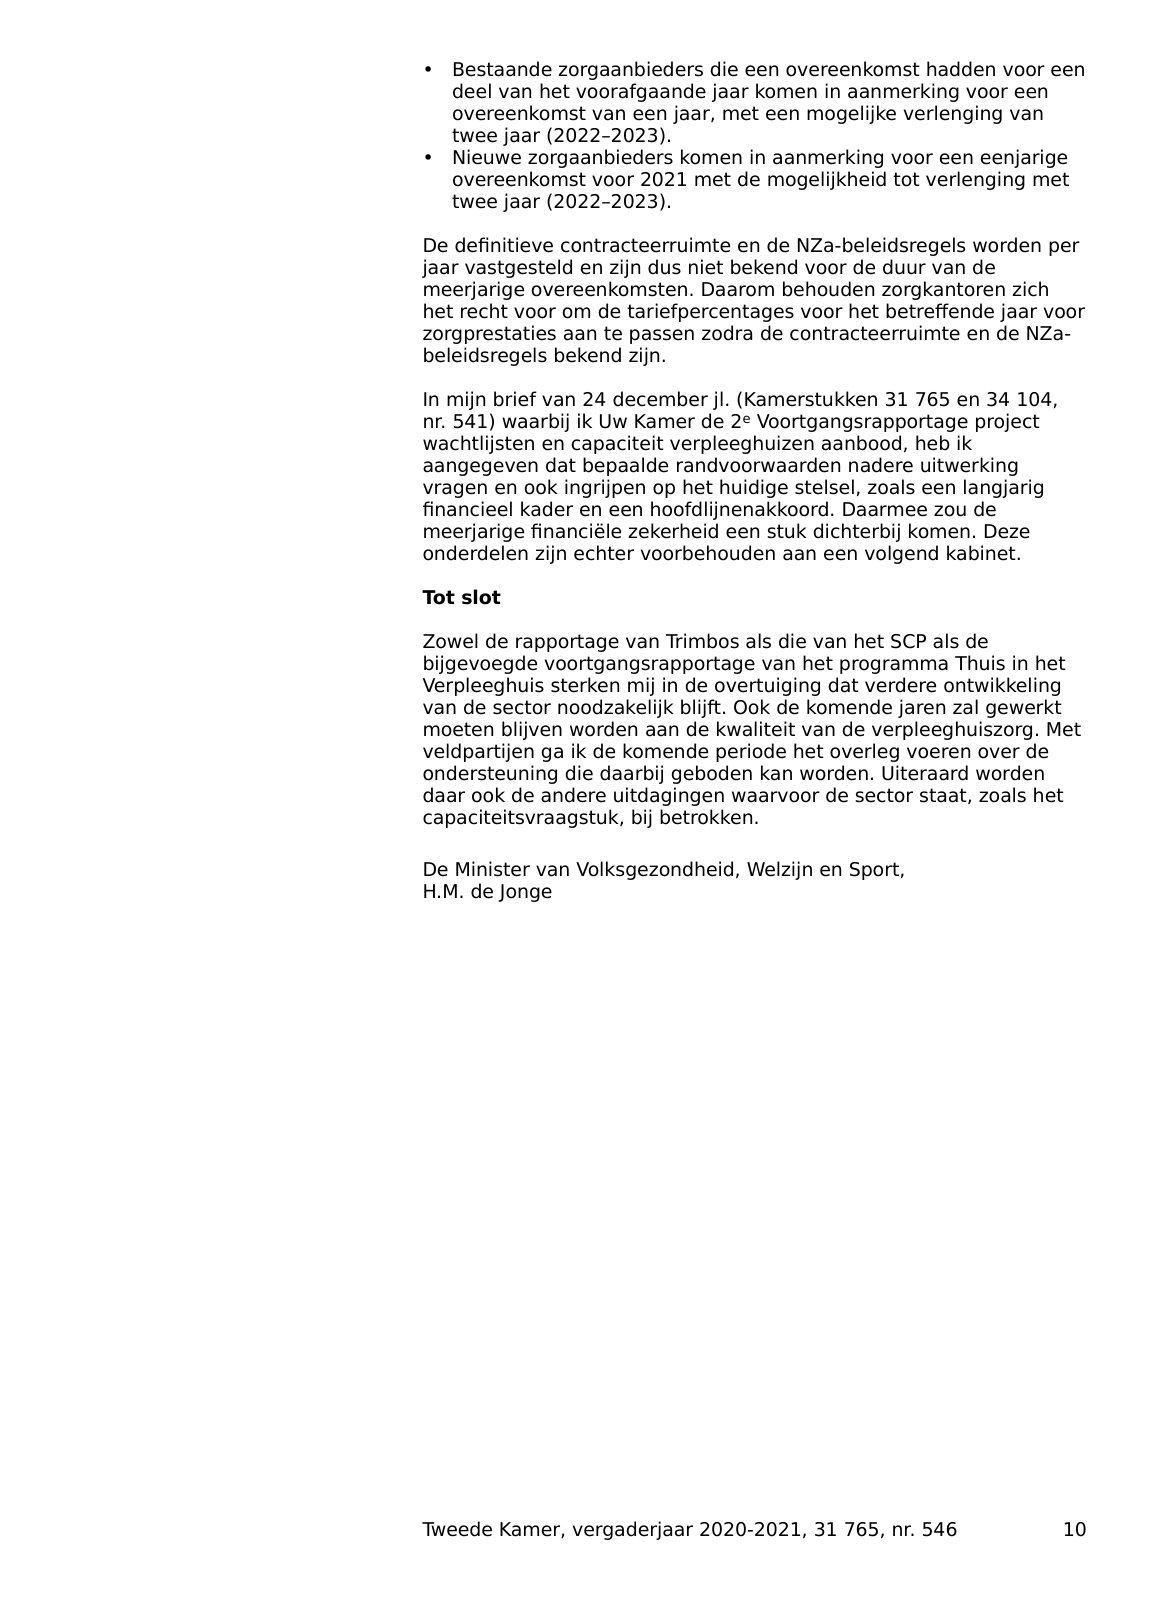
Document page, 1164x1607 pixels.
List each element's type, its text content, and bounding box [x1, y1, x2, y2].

text Zowel de rapportage van Trimbos als die van het SCP als de bijgevoegde voortgangsrapportage van het programma Thuis in het Verpleeghuis sterken mij in de overtuiging dat verdere ontwikkeling van de sector noodzakelijk blijft. Ook de komende jaren zal gewerkt moeten blijven worden aan de kwaliteit van de verpleeghuiszorg. Met veldpartijen ga ik de komende periode het overleg voeren over de ondersteuning die daarbij geboden kan worden. Uiteraard worden daar ook de andere uitdagingen waarvoor de sector staat, zoals het capaciteitsvraagstuk, bij betrokken. [422, 631, 1087, 829]
text De Minister van Volksgezondheid, Welzijn en Sport, H.M. de Jonge [422, 859, 1087, 903]
text In mijn brief van 24 december jl. (Kamerstukken 31 765 en 34 104, nr. 541) waarbij ik Uw Kamer de 2e Voortgangsrapportage project wachtlijsten en capaciteit verpleeghuizen aanbood, heb ik aangegeven dat bepaalde randvoorwaarden nadere uitwerking vragen en ook ingrijpen op het huidige stelsel, zoals een langjarig financieel kader en een hoofdlijnenakkoord. Daarmee zou de meerjarige financiële zekerheid een stuk dichterbij komen. Deze onderdelen zijn echter voorbehouden aan een volgend kabinet. [422, 389, 1087, 565]
text • Bestaande zorgaanbieders die een overeenkomst hadden voor een deel van het voorafgaande jaar komen in aanmerking voor een overeenkomst van een jaar, met een mogelijke verlenging van twee jaar (2022–2023). [422, 59, 1087, 147]
subtitle Tot slot [422, 587, 1087, 609]
text De definitieve contracteerruimte en de NZa-beleidsregels worden per jaar vastgesteld en zijn dus niet bekend voor de duur van de meerjarige overeenkomsten. Daarom behouden zorgkantoren zich het recht voor om de tariefpercentages voor het betreffende jaar voor zorgprestaties aan te passen zodra de contracteerruimte en de NZa-beleidsregels bekend zijn. [422, 235, 1087, 367]
text • Nieuwe zorgaanbieders komen in aanmerking voor een eenjarige overeenkomst voor 2021 met de mogelijkheid tot verlenging met twee jaar (2022–2023). [422, 147, 1087, 213]
